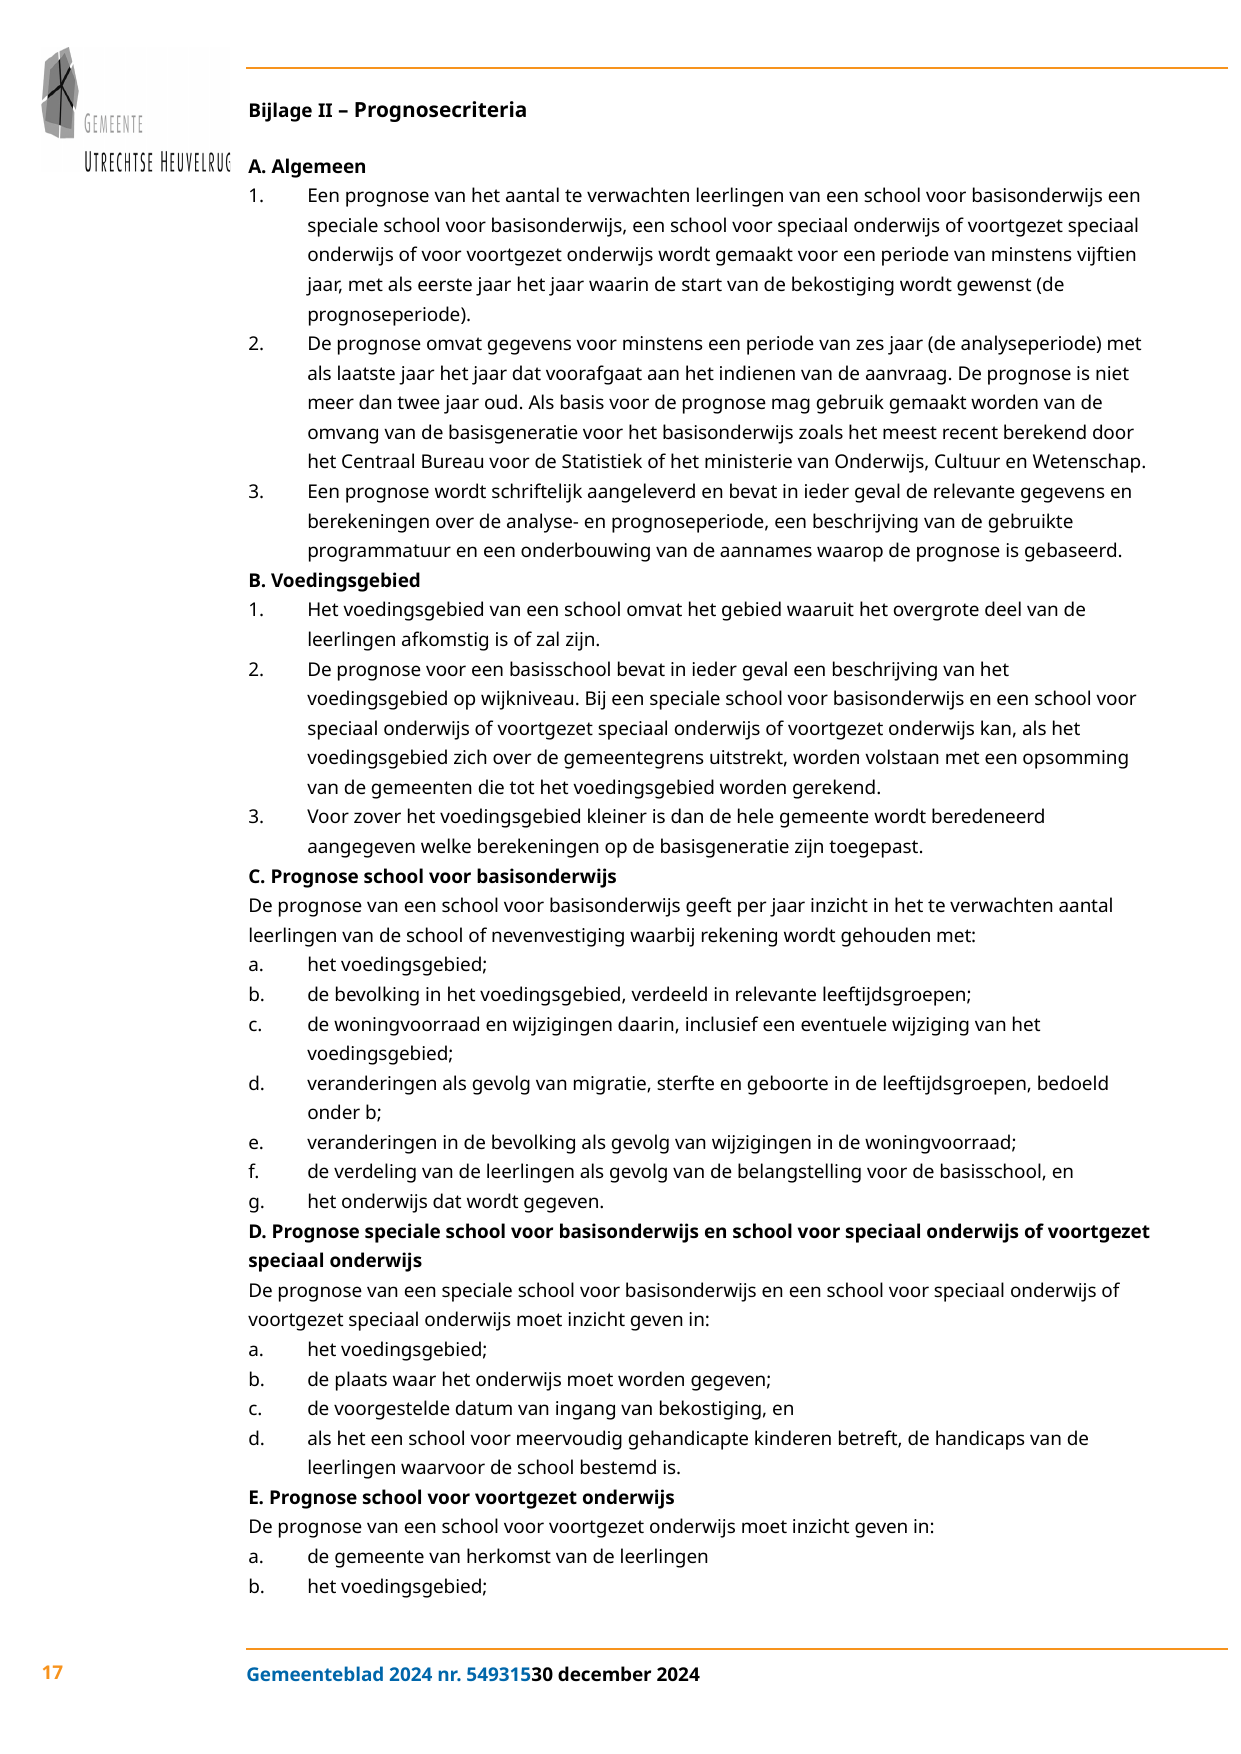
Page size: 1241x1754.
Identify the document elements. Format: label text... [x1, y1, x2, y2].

list het voedingsgebied; [248, 952, 1152, 977]
list De prognose omvat gegevens voor minstens een periode van zes jaar (de analyseperiode) met als laatste jaar het jaar dat voorafgaat aan het indienen van de aanvraag. De prognose is niet meer dan twee jaar oud. Als basis voor de prognose mag gebruik gemaakt worden van de omvang van de basisgeneratie voor het basisonderwijs zoals het meest recent berekend door het Centraal Bureau voor de Statistiek of het ministerie van Onderwijs, Cultuur en Wetenschap. [248, 330, 1152, 474]
list het voedingsgebied; [248, 1336, 1152, 1362]
text De prognose van een school voor basisonderwijs geeft per jaar inzicht in het te verwachten aantal leerlingen van de school of nevenvestiging waarbij rekening wordt gehouden met: [248, 892, 1152, 948]
list de woningvoorraad en wijzigingen daarin, inclusief een eventuele wijziging van het voedingsgebied; [248, 1011, 1152, 1066]
list de bevolking in het voedingsgebied, verdeeld in relevante leeftijdsgroepen; [248, 981, 1152, 1007]
list veranderingen als gevolg van migratie, sterfte en geboorte in de leeftijdsgroepen, bedoeld onder b; [248, 1070, 1152, 1125]
text Bijlage II – Prognosecriteria [248, 95, 1152, 123]
text A. Algemeen [248, 153, 1152, 179]
list als het een school voor meervoudig gehandicapte kinderen betreft, de handicaps van de leerlingen waarvoor de school bestemd is. [248, 1425, 1152, 1480]
text D. Prognose speciale school voor basisonderwijs en school voor speciaal onderwijs of voortgezet speciaal onderwijs [248, 1218, 1152, 1273]
list Het voedingsgebied van een school omvat het gebied waaruit het overgrote deel van de leerlingen afkomstig is of zal zijn. [248, 597, 1152, 652]
text De prognose van een school voor voortgezet onderwijs moet inzicht geven in: [248, 1514, 1152, 1539]
list Een prognose wordt schriftelijk aangeleverd en bevat in ieder geval de relevante gegevens en berekeningen over de analyse- en prognoseperiode, een beschrijving van de gebruikte programmatuur en een onderbouwing van de aannames waarop de prognose is gebaseerd. [248, 478, 1152, 563]
list De prognose voor een basisschool bevat in ieder geval een beschrijving van het voedingsgebied op wijkniveau. Bij een speciale school voor basisonderwijs en een school voor speciaal onderwijs of voortgezet speciaal onderwijs of voortgezet onderwijs kan, als het voedingsgebied zich over de gemeentegrens uitstrekt, worden volstaan met een opsomming van de gemeenten die tot het voedingsgebied worden gerekend. [248, 656, 1152, 800]
list Een prognose van het aantal te verwachten leerlingen van een school voor basisonderwijs een speciale school voor basisonderwijs, een school voor speciaal onderwijs of voortgezet speciaal onderwijs of voor voortgezet onderwijs wordt gemaakt voor een periode van minstens vijftien jaar, met als eerste jaar het jaar waarin de start van de bekostiging wordt gewenst (de prognoseperiode). [248, 182, 1152, 327]
text C. Prognose school voor basisonderwijs [248, 863, 1152, 889]
list veranderingen in de bevolking als gevolg van wijzigingen in de woningvoorraad; [248, 1129, 1152, 1155]
list het voedingsgebied; [248, 1573, 1152, 1599]
list de gemeente van herkomst van de leerlingen [248, 1543, 1152, 1569]
list de voorgestelde datum van ingang van bekostiging, en [248, 1395, 1152, 1421]
text De prognose van een speciale school voor basisonderwijs en een school voor speciaal onderwijs of voortgezet speciaal onderwijs moet inzicht geven in: [248, 1277, 1152, 1332]
list Voor zover het voedingsgebied kleiner is dan de hele gemeente wordt beredeneerd aangegeven welke berekeningen op de basisgeneratie zijn toegepast. [248, 804, 1152, 859]
picture [41, 47, 231, 172]
list het onderwijs dat wordt gegeven. [248, 1188, 1152, 1214]
list de plaats waar het onderwijs moet worden gegeven; [248, 1366, 1152, 1392]
text B. Voedingsgebied [248, 567, 1152, 593]
list de verdeling van de leerlingen als gevolg van de belangstelling voor de basisschool, en [248, 1159, 1152, 1184]
text E. Prognose school voor voortgezet onderwijs [248, 1484, 1152, 1510]
